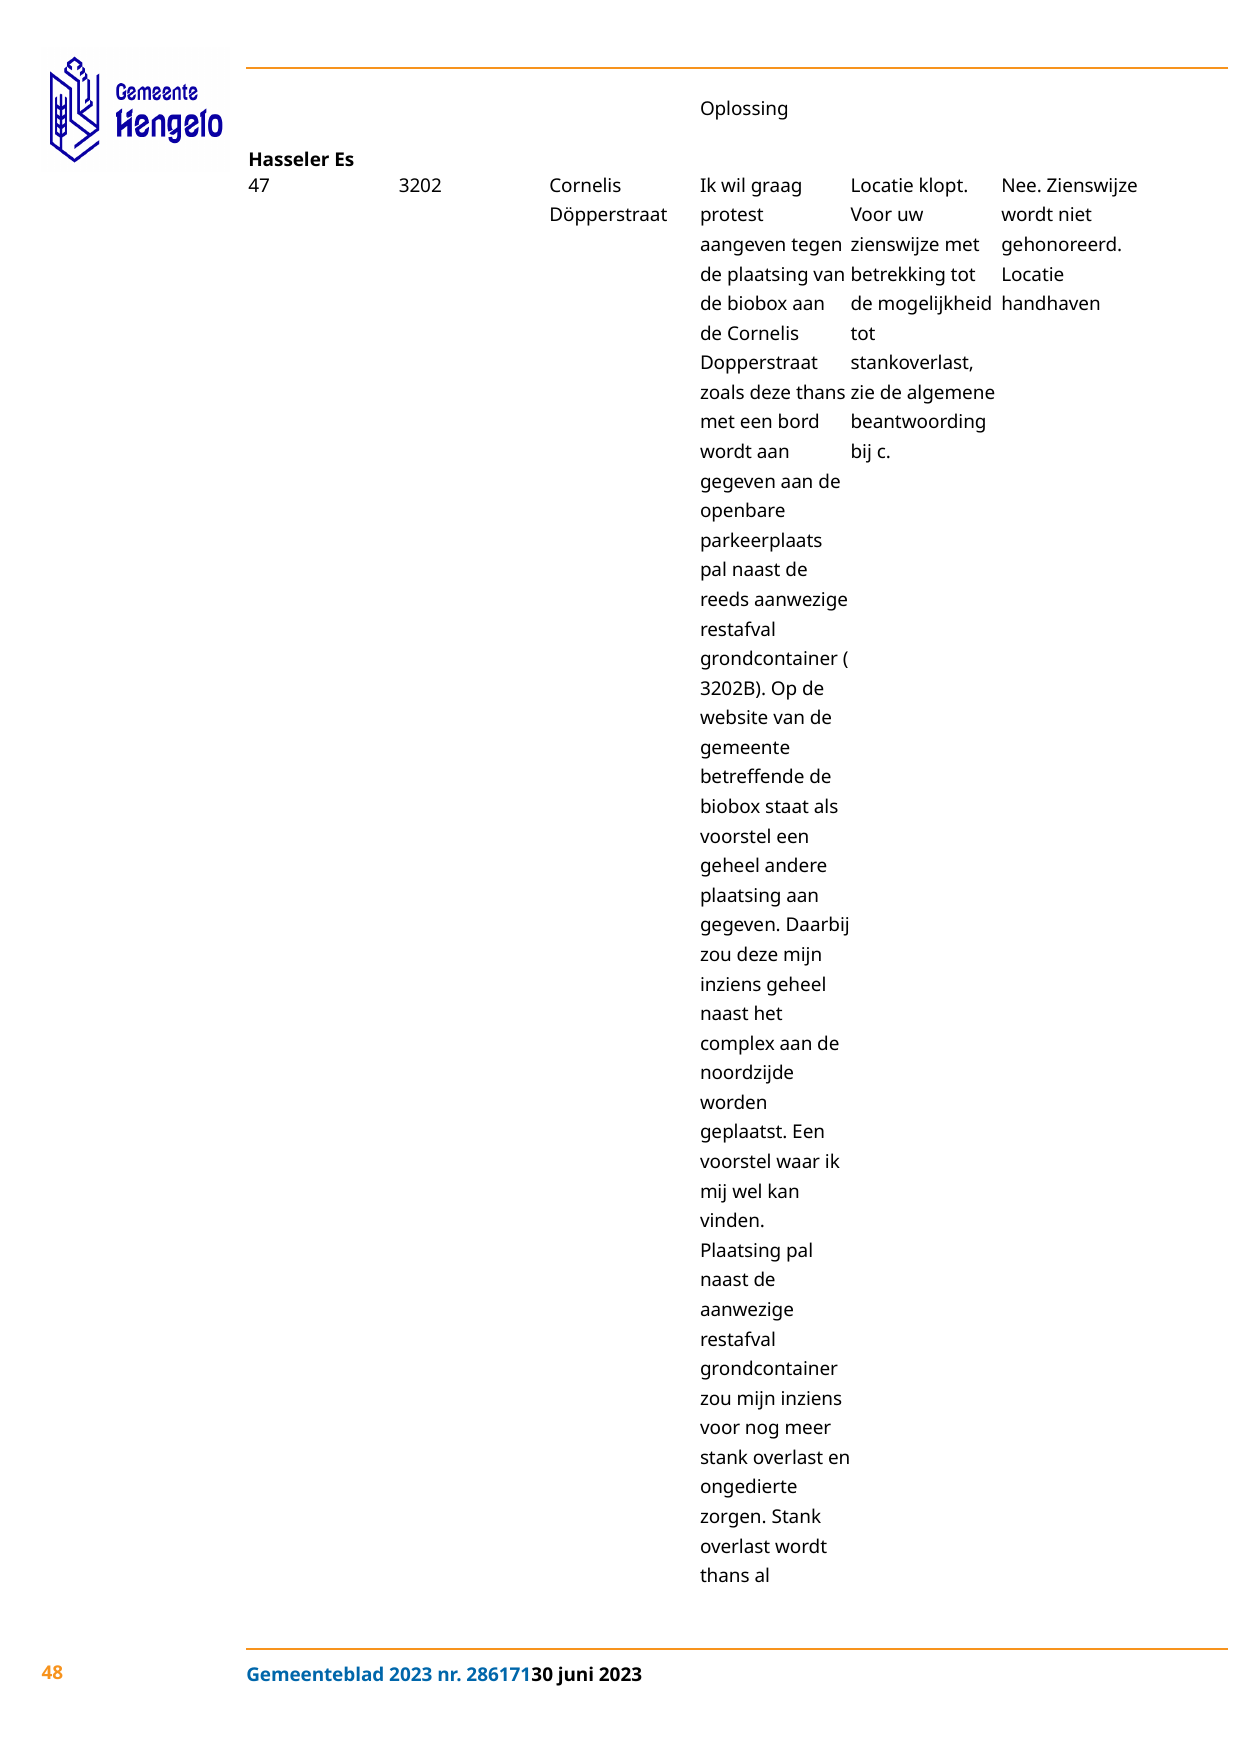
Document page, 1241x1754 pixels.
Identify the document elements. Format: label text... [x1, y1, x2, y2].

table_cell Hasseler Es [248, 146, 549, 172]
table_cell [1001, 95, 1152, 121]
table_cell [1001, 146, 1152, 172]
table_cell [700, 146, 850, 172]
table_cell [549, 95, 700, 121]
table_cell 47 [248, 172, 398, 1588]
table_cell Locatie klopt. Voor uw zienswijze met betrekking tot de mogelijkheid tot stankoverlast, zie de algemene beantwoording bij c. [850, 172, 1001, 1588]
table_cell [850, 95, 1001, 121]
table_cell Ik wil graag protest aangeven tegen de plaatsing van de biobox aan de Cornelis Dopperstraat zoals deze thans met een bord wordt aan gegeven aan de openbare parkeerplaats pal naast de reeds aanwezige restafval grondcontainer ( 3202B). Op de website van de gemeente betreffende de biobox staat als voorstel een geheel andere plaatsing aan gegeven. Daarbij zou deze mijn inziens geheel naast het complex aan de noordzijde worden geplaatst. Een voorstel waar ik mij wel kan vinden. Plaatsing pal naast de aanwezige restafval grondcontainer zou mijn inziens voor nog meer stank overlast en ongedierte zorgen. Stank overlast wordt thans al [700, 172, 850, 1588]
table_cell Nee. Zienswijze wordt niet gehonoreerd. Locatie handhaven [1001, 172, 1152, 1588]
table_cell [850, 146, 1001, 172]
picture [41, 47, 231, 172]
table_cell Cornelis Döpperstraat [549, 172, 700, 1588]
table_cell 3202 [399, 172, 549, 1588]
table_cell [700, 121, 850, 146]
table_cell [399, 121, 549, 146]
table_cell [1001, 121, 1152, 146]
table_cell Oplossing [700, 95, 850, 121]
table_cell [549, 146, 700, 172]
table_cell [399, 95, 549, 121]
table_cell [248, 95, 398, 121]
table_cell [850, 121, 1001, 146]
table_cell [549, 121, 700, 146]
table_cell [248, 121, 398, 146]
